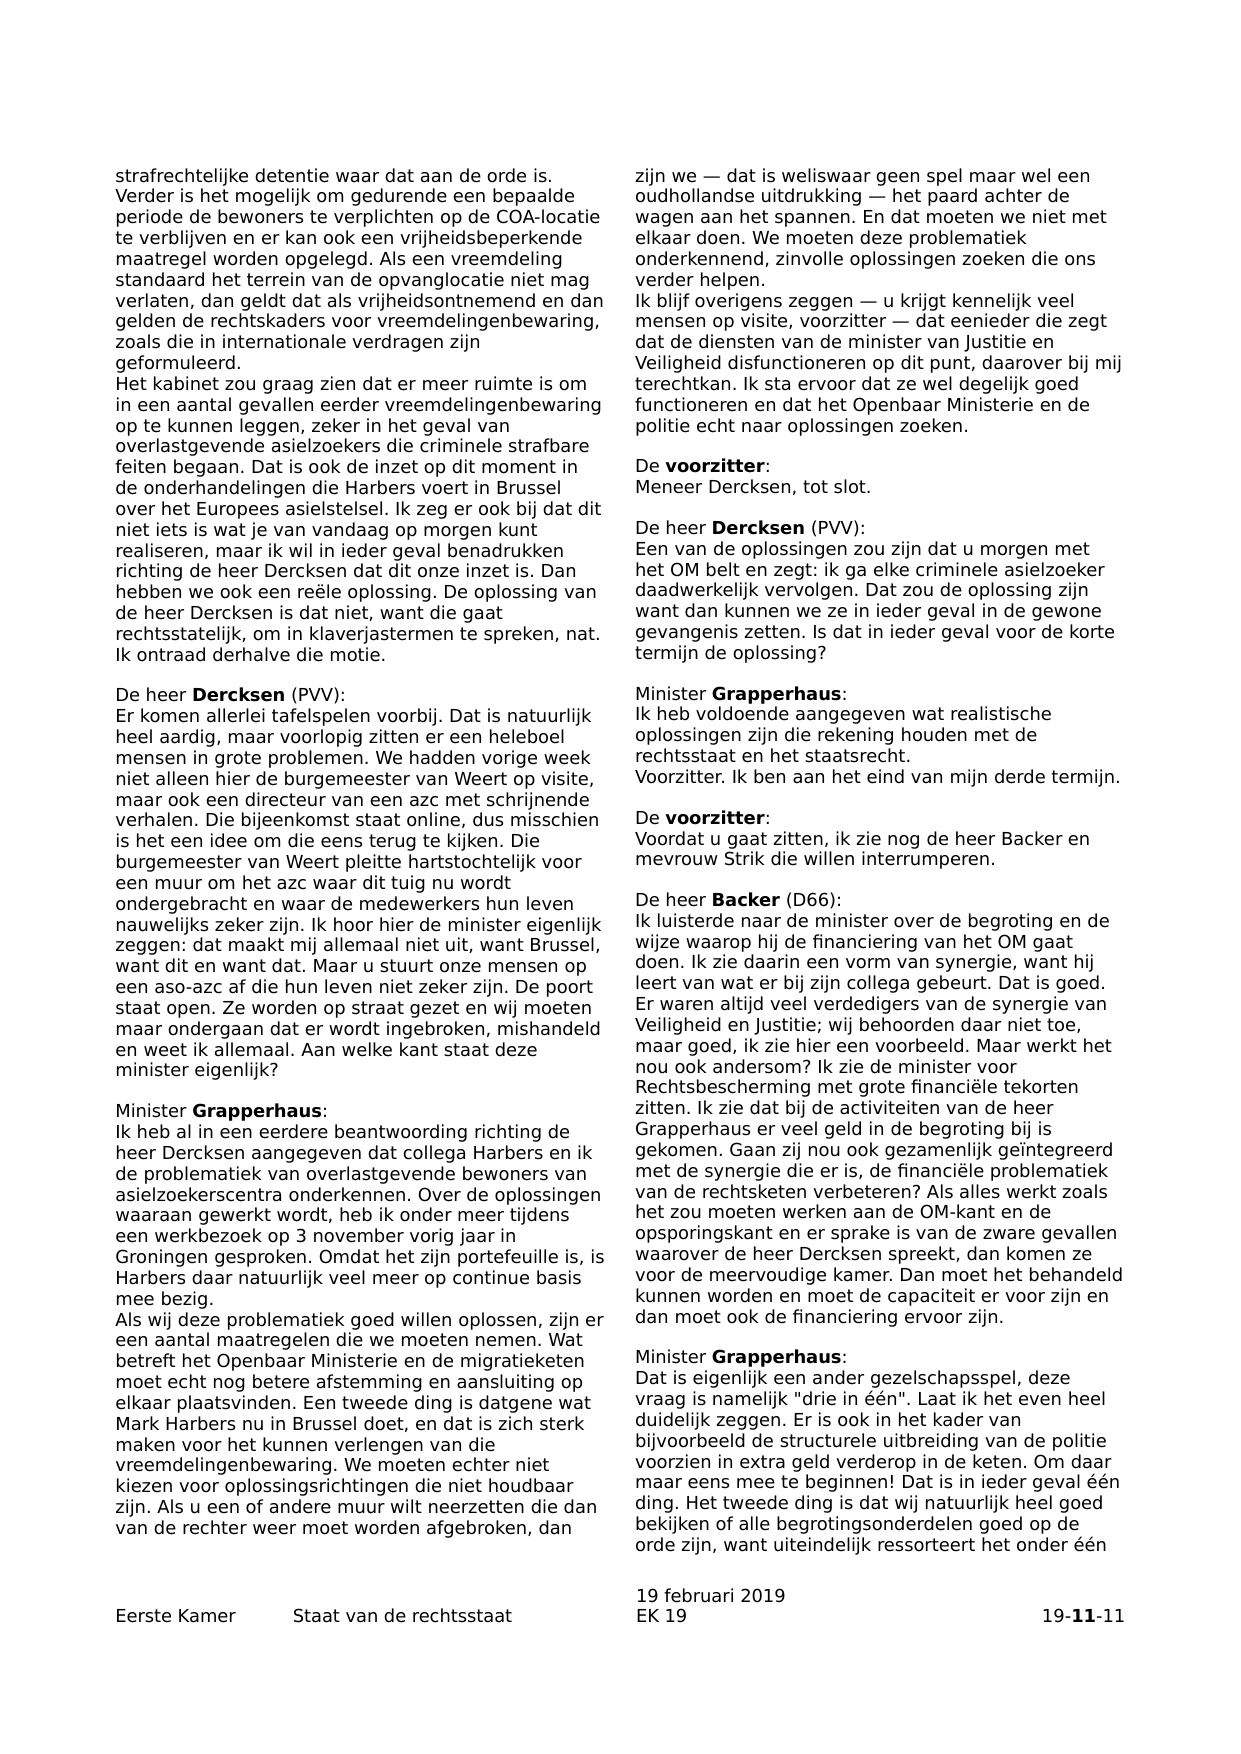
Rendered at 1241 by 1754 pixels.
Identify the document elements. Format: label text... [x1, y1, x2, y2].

text Minister Grapperhaus: [115, 1101, 605, 1122]
text Ik luisterde naar de minister over de begroting en de wijze waarop hij de financiering van het OM gaat doen. Ik zie daarin een vorm van synergie, want hij leert van wat er bij zijn collega gebeurt. Dat is goed. Er waren altijd veel verdedigers van de synergie van Veiligheid en Justitie; wij behoorden daar niet toe, maar goed, ik zie hier een voorbeeld. Maar werkt het nou ook andersom? Ik zie de minister voor Rechtsbescherming met grote financiële tekorten zitten. Ik zie dat bij de activiteiten van de heer Grapperhaus er veel geld in de begroting bij is gekomen. Gaan zij nou ook gezamenlijk geïntegreerd met de synergie die er is, de financiële problematiek van de rechtsketen verbeteren? Als alles werkt zoals het zou moeten werken aan de OM-kant en de opsporingskant en er sprake is van de zware gevallen waarover de heer Dercksen spreekt, dan komen ze voor de meervoudige kamer. Dan moet het behandeld kunnen worden en moet de capaciteit er voor zijn en dan moet ook de financiering ervoor zijn. [635, 911, 1125, 1327]
text De heer Dercksen (PVV): [635, 518, 1125, 538]
text Dat is eigenlijk een ander gezelschapsspel, deze vraag is namelijk "drie in één". Laat ik het even heel duidelijk zeggen. Er is ook in het kader van bijvoorbeeld de structurele uitbreiding van de politie voorzien in extra geld verderop in de keten. Om daar maar eens mee te beginnen! Dat is in ieder geval één ding. Het tweede ding is dat wij natuurlijk heel goed bekijken of alle begrotingsonderdelen goed op de orde zijn, want uiteindelijk ressorteert het onder één [635, 1368, 1125, 1556]
text De voorzitter: [635, 456, 1125, 477]
text Voorzitter. Ik ben aan het eind van mijn derde termijn. [635, 767, 1125, 787]
text De voorzitter: [635, 807, 1125, 828]
text Minister Grapperhaus: [635, 683, 1125, 704]
text Meneer Dercksen, tot slot. [635, 477, 1125, 498]
text Het kabinet zou graag zien dat er meer ruimte is om in een aantal gevallen eerder vreemdelingenbewaring op te kunnen leggen, zeker in het geval van overlastgevende asielzoekers die criminele strafbare feiten begaan. Dat is ook de inzet op dit moment in de onderhandelingen die Harbers voert in Brussel over het Europees asielstelsel. Ik zeg er ook bij dat dit niet iets is wat je van vandaag op morgen kunt realiseren, maar ik wil in ieder geval benadrukken richting de heer Dercksen dat dit onze inzet is. Dan hebben we ook een reële oplossing. De oplossing van de heer Dercksen is dat niet, want die gaat rechtsstatelijk, om in klaverjastermen te spreken, nat. Ik ontraad derhalve die motie. [115, 374, 605, 665]
text Minister Grapperhaus: [635, 1347, 1125, 1368]
text Voordat u gaat zitten, ik zie nog de heer Backer en mevrouw Strik die willen interrumperen. [635, 828, 1125, 870]
text strafrechtelijke detentie waar dat aan de orde is. Verder is het mogelijk om gedurende een bepaalde periode de bewoners te verplichten op de COA-locatie te verblijven en er kan ook een vrijheidsbeperkende maatregel worden opgelegd. Als een vreemdeling standaard het terrein van de opvanglocatie niet mag verlaten, dan geldt dat als vrijheidsontnemend en dan gelden de rechtskaders voor vreemdelingenbewaring, zoals die in internationale verdragen zijn geformuleerd. [115, 165, 605, 374]
text Ik blijf overigens zeggen — u krijgt kennelijk veel mensen op visite, voorzitter — dat eenieder die zegt dat de diensten van de minister van Justitie en Veiligheid disfunctioneren op dit punt, daarover bij mij terechtkan. Ik sta ervoor dat ze wel degelijk goed functioneren en dat het Openbaar Ministerie en de politie echt naar oplossingen zoeken. [635, 290, 1125, 436]
text Een van de oplossingen zou zijn dat u morgen met het OM belt en zegt: ik ga elke criminele asielzoeker daadwerkelijk vervolgen. Dat zou de oplossing zijn want dan kunnen we ze in ieder geval in de gewone gevangenis zetten. Is dat in ieder geval voor de korte termijn de oplossing? [635, 538, 1125, 663]
text Als wij deze problematiek goed willen oplossen, zijn er een aantal maatregelen die we moeten nemen. Wat betreft het Openbaar Ministerie en de migratieketen moet echt nog betere afstemming en aansluiting op elkaar plaatsvinden. Een tweede ding is datgene wat Mark Harbers nu in Brussel doet, en dat is zich sterk maken voor het kunnen verlengen van die vreemdelingenbewaring. We moeten echter niet kiezen voor oplossingsrichtingen die niet houdbaar zijn. Als u een of andere muur wilt neerzetten die dan van de rechter weer moet worden afgebroken, dan [115, 1309, 605, 1538]
text zijn we — dat is weliswaar geen spel maar wel een oudhollandse uitdrukking — het paard achter de wagen aan het spannen. En dat moeten we niet met elkaar doen. We moeten deze problematiek onderkennend, zinvolle oplossingen zoeken die ons verder helpen. [635, 165, 1125, 290]
text De heer Dercksen (PVV): [115, 685, 605, 706]
text De heer Backer (D66): [635, 890, 1125, 911]
text Ik heb voldoende aangegeven wat realistische oplossingen zijn die rekening houden met de rechtsstaat en het staatsrecht. [635, 704, 1125, 767]
text Ik heb al in een eerdere beantwoording richting de heer Dercksen aangegeven dat collega Harbers en ik de problematiek van overlastgevende bewoners van asielzoekerscentra onderkennen. Over de oplossingen waaraan gewerkt wordt, heb ik onder meer tijdens een werkbezoek op 3 november vorig jaar in Groningen gesproken. Omdat het zijn portefeuille is, is Harbers daar natuurlijk veel meer op continue basis mee bezig. [115, 1122, 605, 1309]
text Er komen allerlei tafelspelen voorbij. Dat is natuurlijk heel aardig, maar voorlopig zitten er een heleboel mensen in grote problemen. We hadden vorige week niet alleen hier de burgemeester van Weert op visite, maar ook een directeur van een azc met schrijnende verhalen. Die bijeenkomst staat online, dus misschien is het een idee om die eens terug te kijken. Die burgemeester van Weert pleitte hartstochtelijk voor een muur om het azc waar dit tuig nu wordt ondergebracht en waar de medewerkers hun leven nauwelijks zeker zijn. Ik hoor hier de minister eigenlijk zeggen: dat maakt mij allemaal niet uit, want Brussel, want dit en want dat. Maar u stuurt onze mensen op een aso-azc af die hun leven niet zeker zijn. De poort staat open. Ze worden op straat gezet en wij moeten maar ondergaan dat er wordt ingebroken, mishandeld en weet ik allemaal. Aan welke kant staat deze minister eigenlijk? [115, 706, 605, 1081]
